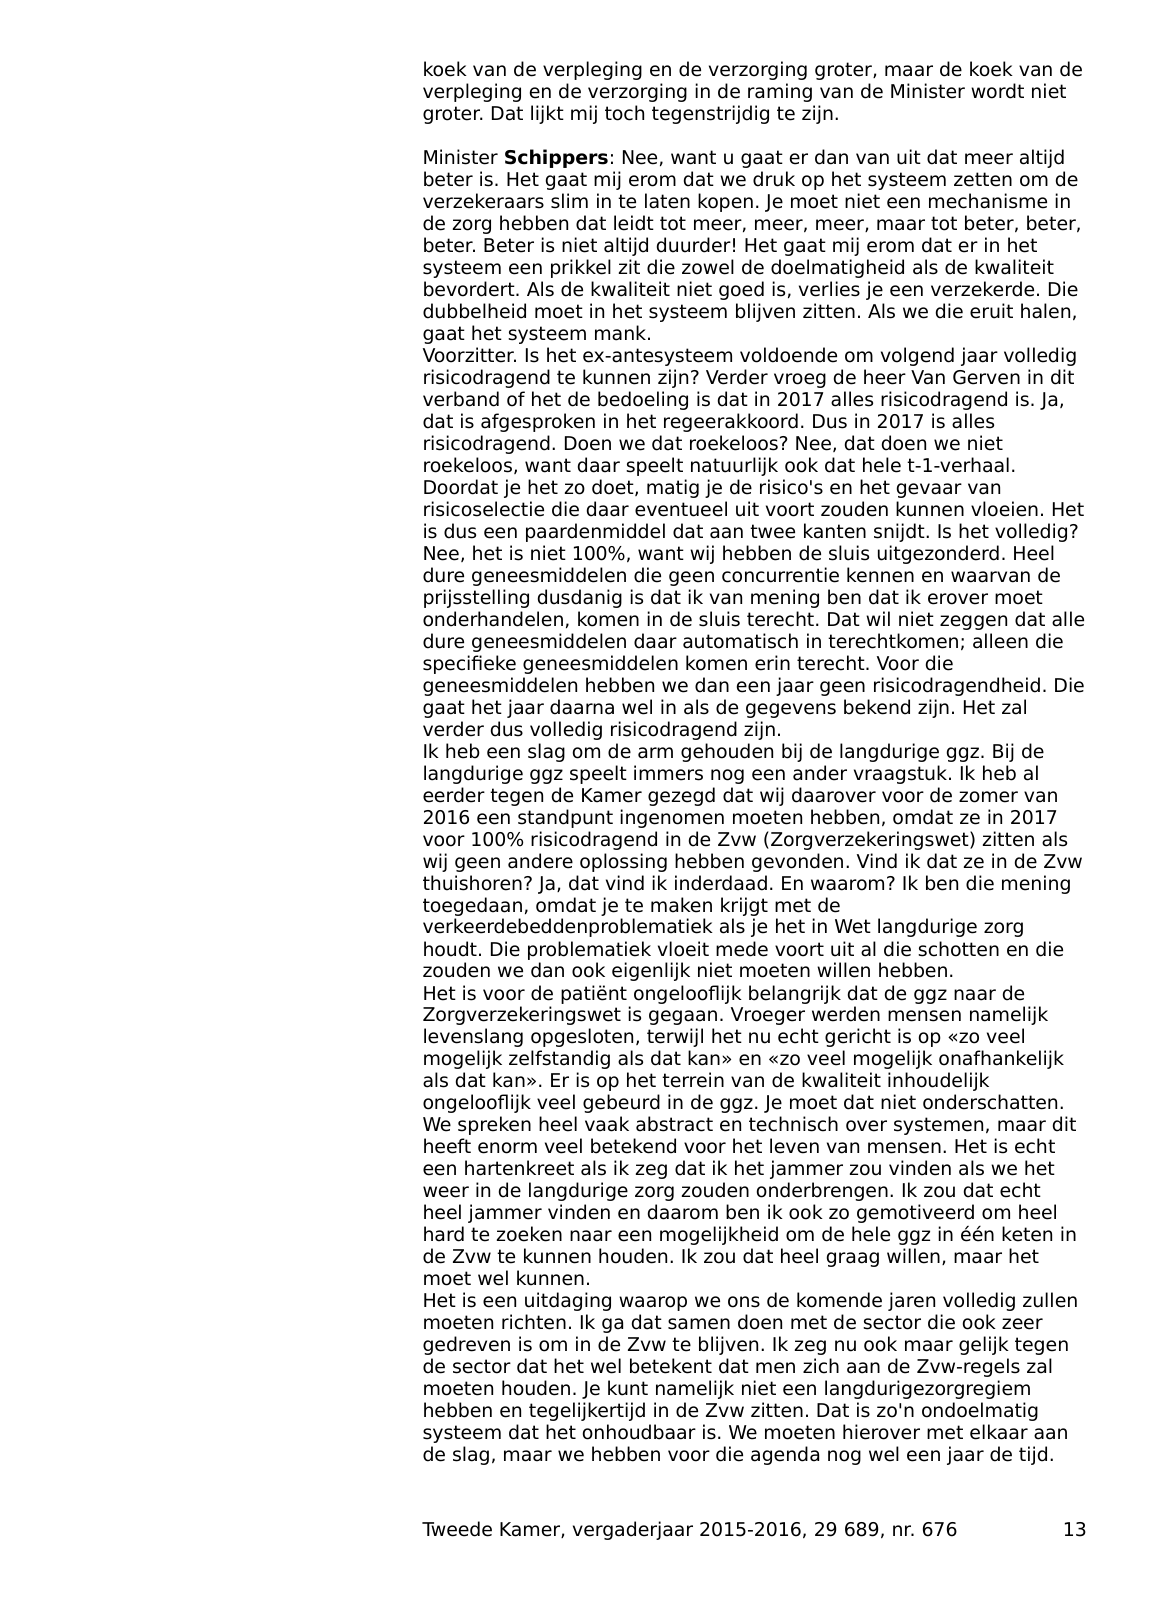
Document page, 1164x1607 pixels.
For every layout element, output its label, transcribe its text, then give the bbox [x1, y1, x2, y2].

text Het is een uitdaging waarop we ons de komende jaren volledig zullen moeten richten. Ik ga dat samen doen met de sector die ook zeer gedreven is om in de Zvw te blijven. Ik zeg nu ook maar gelijk tegen de sector dat het wel betekent dat men zich aan de Zvw-regels zal moeten houden. Je kunt namelijk niet een langdurigezorgregiem hebben en tegelijkertijd in de Zvw zitten. Dat is zo'n ondoelmatig systeem dat het onhoudbaar is. We moeten hierover met elkaar aan de slag, maar we hebben voor die agenda nog wel een jaar de tijd. [422, 1290, 1087, 1466]
text Ik heb een slag om de arm gehouden bij de langdurige ggz. Bij de langdurige ggz speelt immers nog een ander vraagstuk. Ik heb al eerder tegen de Kamer gezegd dat wij daarover voor de zomer van 2016 een standpunt ingenomen moeten hebben, omdat ze in 2017 voor 100% risicodragend in de Zvw (Zorgverzekeringswet) zitten als wij geen andere oplossing hebben gevonden. Vind ik dat ze in de Zvw thuishoren? Ja, dat vind ik inderdaad. En waarom? Ik ben die mening toegedaan, omdat je te maken krijgt met de verkeerdebeddenproblematiek als je het in Wet langdurige zorg houdt. Die problematiek vloeit mede voort uit al die schotten en die zouden we dan ook eigenlijk niet moeten willen hebben. [422, 741, 1087, 982]
text Minister Schippers: Nee, want u gaat er dan van uit dat meer altijd beter is. Het gaat mij erom dat we druk op het systeem zetten om de verzekeraars slim in te laten kopen. Je moet niet een mechanisme in de zorg hebben dat leidt tot meer, meer, meer, maar tot beter, beter, beter. Beter is niet altijd duurder! Het gaat mij erom dat er in het systeem een prikkel zit die zowel de doelmatigheid als de kwaliteit bevordert. Als de kwaliteit niet goed is, verlies je een verzekerde. Die dubbelheid moet in het systeem blijven zitten. Als we die eruit halen, gaat het systeem mank. [422, 147, 1087, 345]
text koek van de verpleging en de verzorging groter, maar de koek van de verpleging en de verzorging in de raming van de Minister wordt niet groter. Dat lijkt mij toch tegenstrijdig te zijn. [422, 59, 1087, 125]
text Voorzitter. Is het ex-antesysteem voldoende om volgend jaar volledig risicodragend te kunnen zijn? Verder vroeg de heer Van Gerven in dit verband of het de bedoeling is dat in 2017 alles risicodragend is. Ja, dat is afgesproken in het regeerakkoord. Dus in 2017 is alles risicodragend. Doen we dat roekeloos? Nee, dat doen we niet roekeloos, want daar speelt natuurlijk ook dat hele t-1-verhaal. Doordat je het zo doet, matig je de risico's en het gevaar van risicoselectie die daar eventueel uit voort zouden kunnen vloeien. Het is dus een paardenmiddel dat aan twee kanten snijdt. Is het volledig? Nee, het is niet 100%, want wij hebben de sluis uitgezonderd. Heel dure geneesmiddelen die geen concurrentie kennen en waarvan de prijsstelling dusdanig is dat ik van mening ben dat ik erover moet onderhandelen, komen in de sluis terecht. Dat wil niet zeggen dat alle dure geneesmiddelen daar automatisch in terechtkomen; alleen die specifieke geneesmiddelen komen erin terecht. Voor die geneesmiddelen hebben we dan een jaar geen risicodragendheid. Die gaat het jaar daarna wel in als de gegevens bekend zijn. Het zal verder dus volledig risicodragend zijn. [422, 345, 1087, 741]
text Het is voor de patiënt ongelooflijk belangrijk dat de ggz naar de Zorgverzekeringswet is gegaan. Vroeger werden mensen namelijk levenslang opgesloten, terwijl het nu echt gericht is op «zo veel mogelijk zelfstandig als dat kan» en «zo veel mogelijk onafhankelijk als dat kan». Er is op het terrein van de kwaliteit inhoudelijk ongelooflijk veel gebeurd in de ggz. Je moet dat niet onderschatten. We spreken heel vaak abstract en technisch over systemen, maar dit heeft enorm veel betekend voor het leven van mensen. Het is echt een hartenkreet als ik zeg dat ik het jammer zou vinden als we het weer in de langdurige zorg zouden onderbrengen. Ik zou dat echt heel jammer vinden en daarom ben ik ook zo gemotiveerd om heel hard te zoeken naar een mogelijkheid om de hele ggz in één keten in de Zvw te kunnen houden. Ik zou dat heel graag willen, maar het moet wel kunnen. [422, 982, 1087, 1290]
